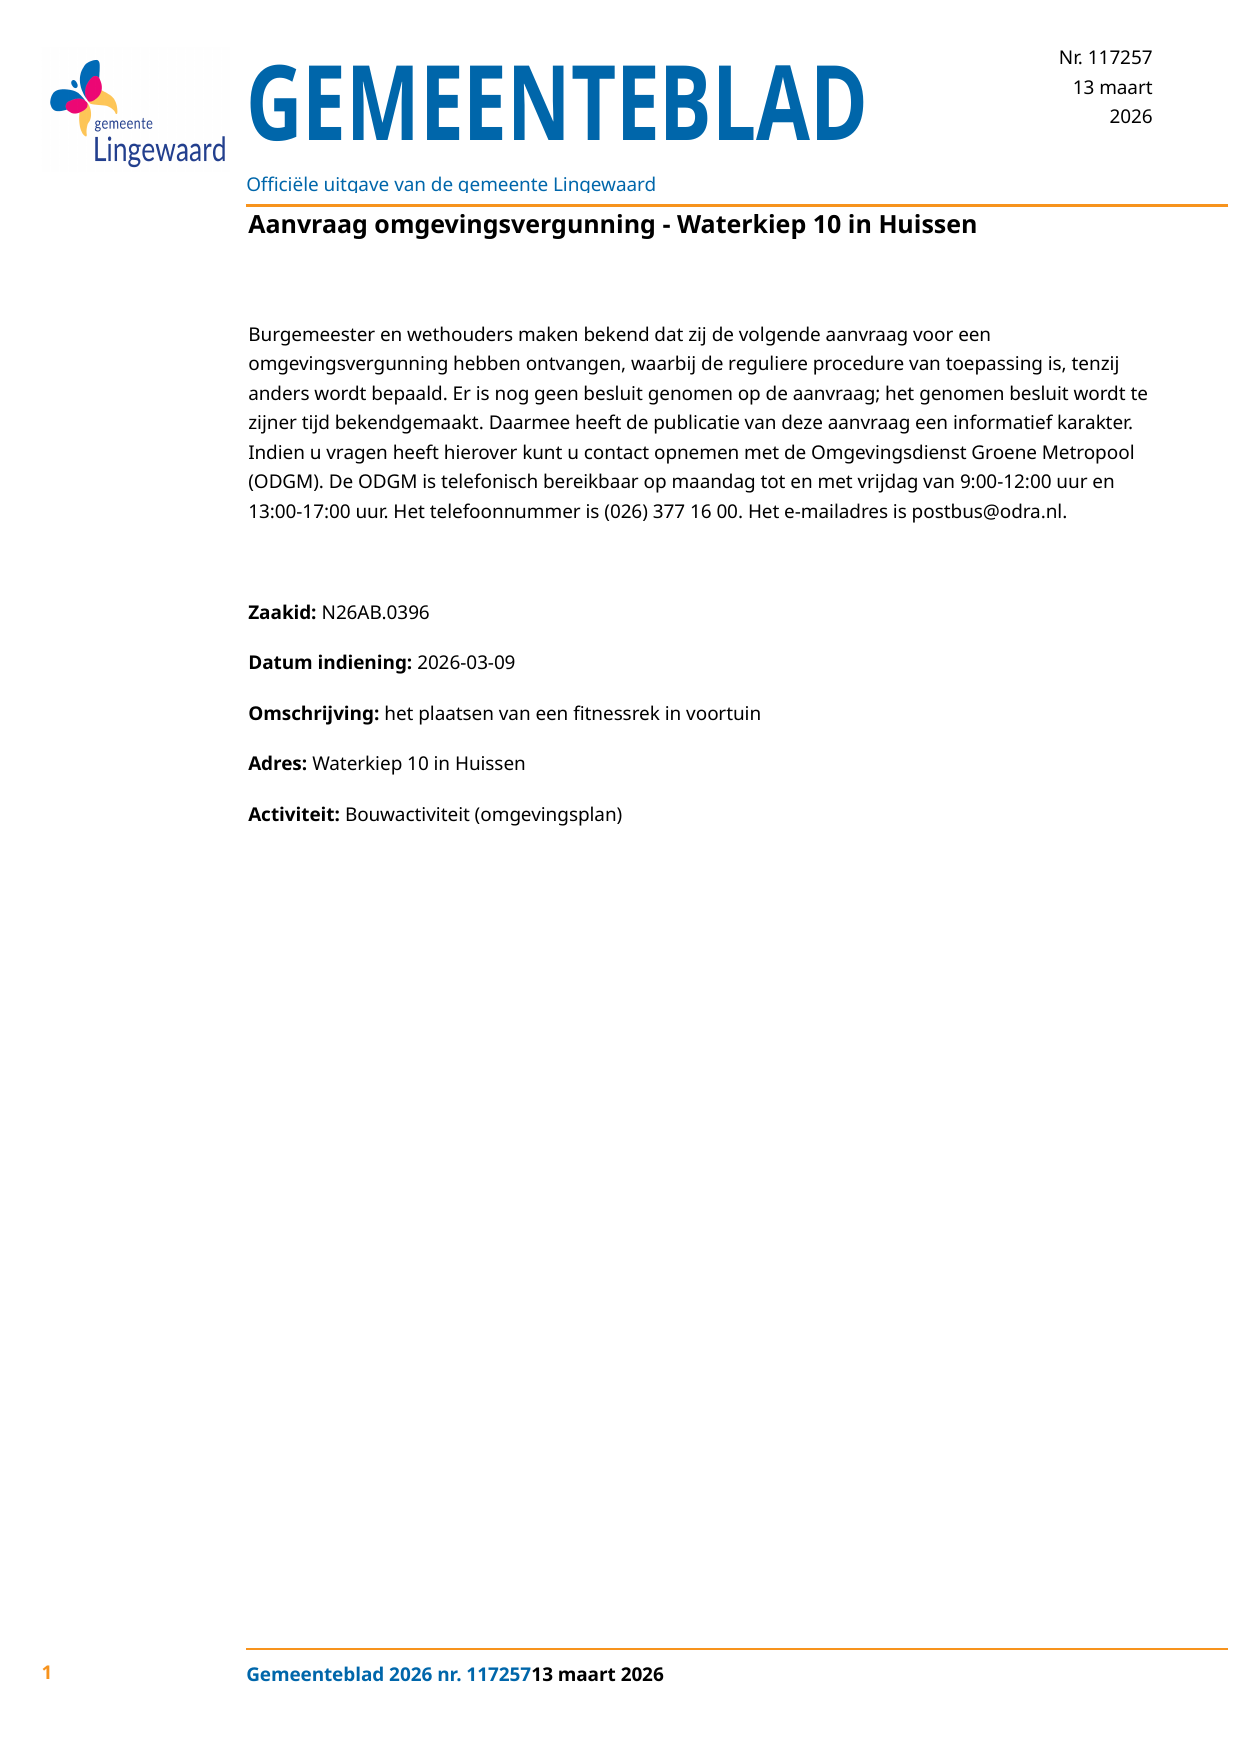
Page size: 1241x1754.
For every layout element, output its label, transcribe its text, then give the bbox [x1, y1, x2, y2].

picture [41, 47, 231, 172]
text Datum indiening: 2026-03-09 [248, 649, 1152, 675]
text Adres: Waterkiep 10 in Huissen [248, 750, 1152, 776]
text Activiteit: Bouwactiviteit (omgevingsplan) [248, 801, 1152, 826]
text Omschrijving: het plaatsen van een fitnessrek in voortuin [248, 700, 1152, 726]
text Zaakid: N26AB.0396 [248, 599, 1152, 625]
text Burgemeester en wethouders maken bekend dat zij de volgende aanvraag voor een omgevingsvergunning hebben ontvangen, waarbij de reguliere procedure van toepassing is, tenzij anders wordt bepaald. Er is nog geen besluit genomen op de aanvraag; het genomen besluit wordt te zijner tijd bekendgemaakt. Daarmee heeft de publicatie van deze aanvraag een informatief karakter. Indien u vragen heeft hierover kunt u contact opnemen met de Omgevingsdienst Groene Metropool (ODGM). De ODGM is telefonisch bereikbaar op maandag tot en met vrijdag van 9:00-12:00 uur en 13:00-17:00 uur. Het telefoonnummer is (026) 377 16 00. Het e-mailadres is postbus@odra.nl. [248, 321, 1152, 524]
text Aanvraag omgevingsvergunning - Waterkiep 10 in Huissen [248, 207, 1152, 241]
